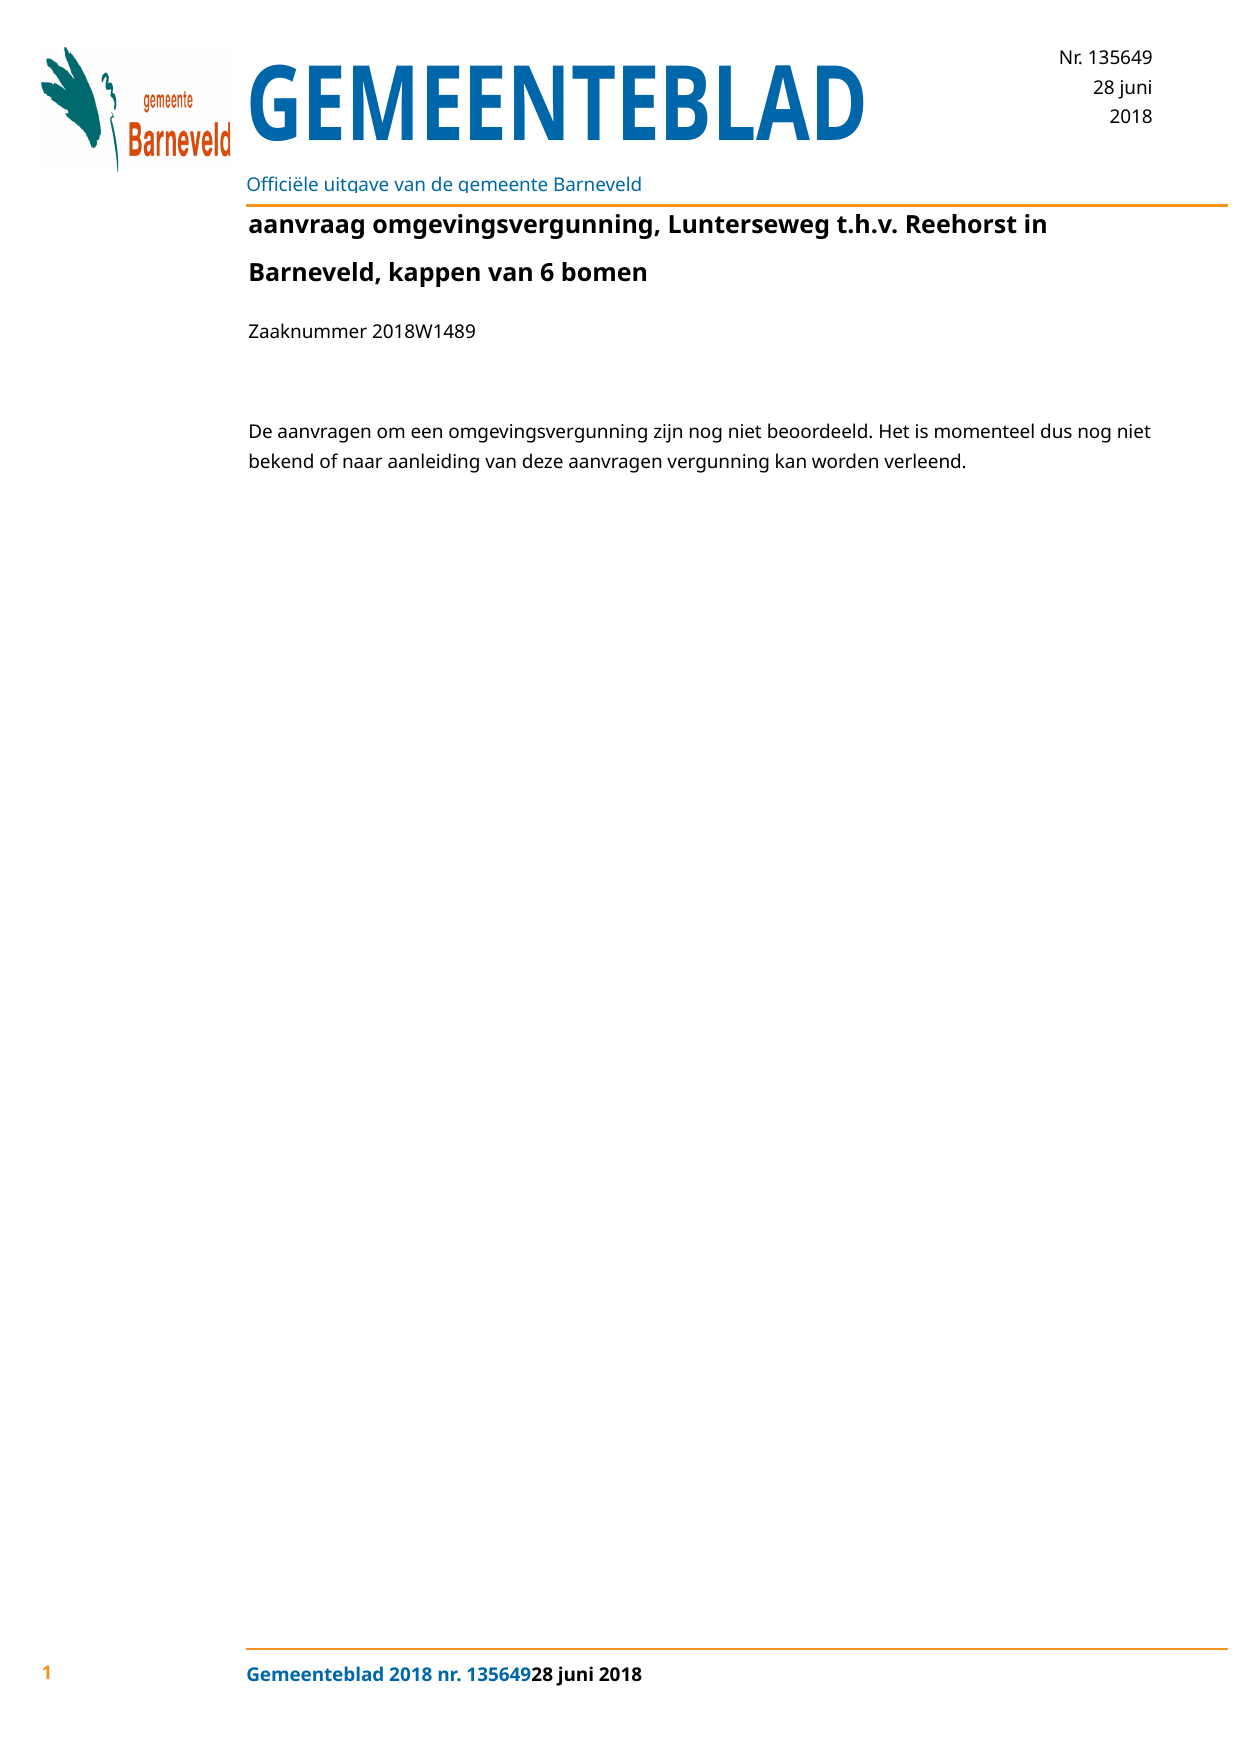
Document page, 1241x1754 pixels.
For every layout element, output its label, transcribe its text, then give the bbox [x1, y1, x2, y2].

text De aanvragen om een omgevingsvergunning zijn nog niet beoordeeld. Het is momenteel dus nog niet bekend of naar aanleiding van deze aanvragen vergunning kan worden verleend. [248, 419, 1152, 474]
picture [41, 47, 231, 172]
text Zaaknummer 2018W1489 [248, 318, 1152, 344]
text aanvraag omgevingsvergunning, Lunterseweg t.h.v. Reehorst in Barneveld, kappen van 6 bomen [248, 207, 1152, 288]
